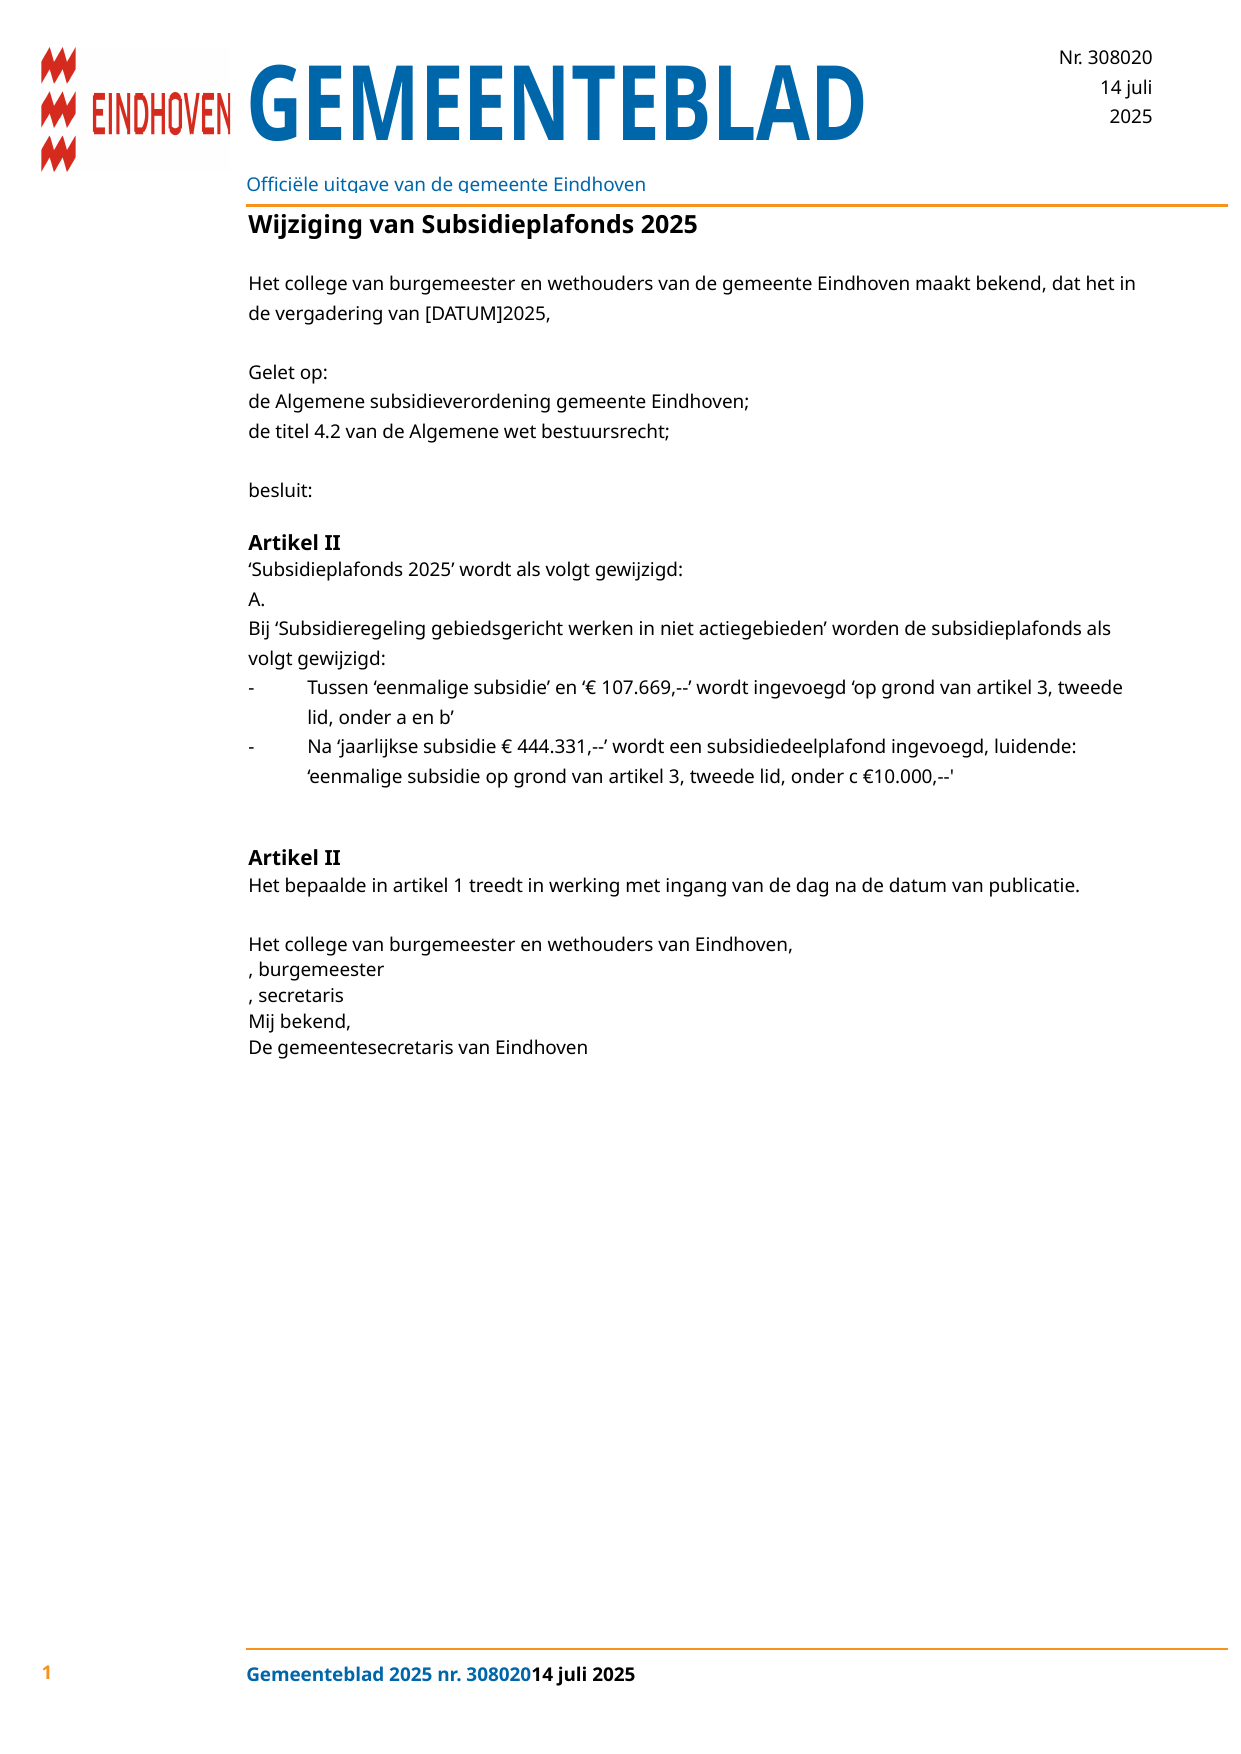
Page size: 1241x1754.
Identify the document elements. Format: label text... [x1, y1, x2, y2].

text A. [248, 586, 1152, 612]
list Tussen ‘eenmalige subsidie’ en ‘€ 107.669,--’ wordt ingevoegd ‘op grond van artikel 3, tweede lid, onder a en b’ [248, 674, 1152, 730]
text ‘Subsidieplafonds 2025’ wordt als volgt gewijzigd: [248, 556, 1152, 582]
text Het college van burgemeester en wethouders van de gemeente Eindhoven maakt bekend, dat het in de vergadering van [DATUM]2025, [248, 270, 1152, 326]
text , secretaris [248, 982, 1152, 1008]
text Artikel II [248, 843, 1152, 872]
picture [41, 47, 231, 172]
text De gemeentesecretaris van Eindhoven [248, 1034, 1152, 1059]
text Het college van burgemeester en wethouders van Eindhoven, [248, 931, 1152, 957]
text Bij ‘Subsidieregeling gebiedsgericht werken in niet actiegebieden’ worden de subsidieplafonds als volgt gewijzigd: [248, 615, 1152, 671]
text Wijziging van Subsidieplafonds 2025 [248, 207, 1152, 241]
text Het bepaalde in artikel 1 treedt in werking met ingang van de dag na de datum van publicatie. [248, 872, 1152, 897]
list ‘eenmalige subsidie op grond van artikel 3, tweede lid, onder c €10.000,--' [248, 763, 1152, 789]
text Gelet op: [248, 359, 1152, 385]
text , burgemeester [248, 957, 1152, 982]
text Mij bekend, [248, 1008, 1152, 1034]
text Artikel II [248, 528, 1152, 556]
text besluit: [248, 477, 1152, 503]
list Na ‘jaarlijkse subsidie € 444.331,--’ wordt een subsidiedeelplafond ingevoegd, luidende: [248, 734, 1152, 759]
text de Algemene subsidieverordening gemeente Eindhoven; [248, 389, 1152, 414]
text de titel 4.2 van de Algemene wet bestuursrecht; [248, 418, 1152, 444]
